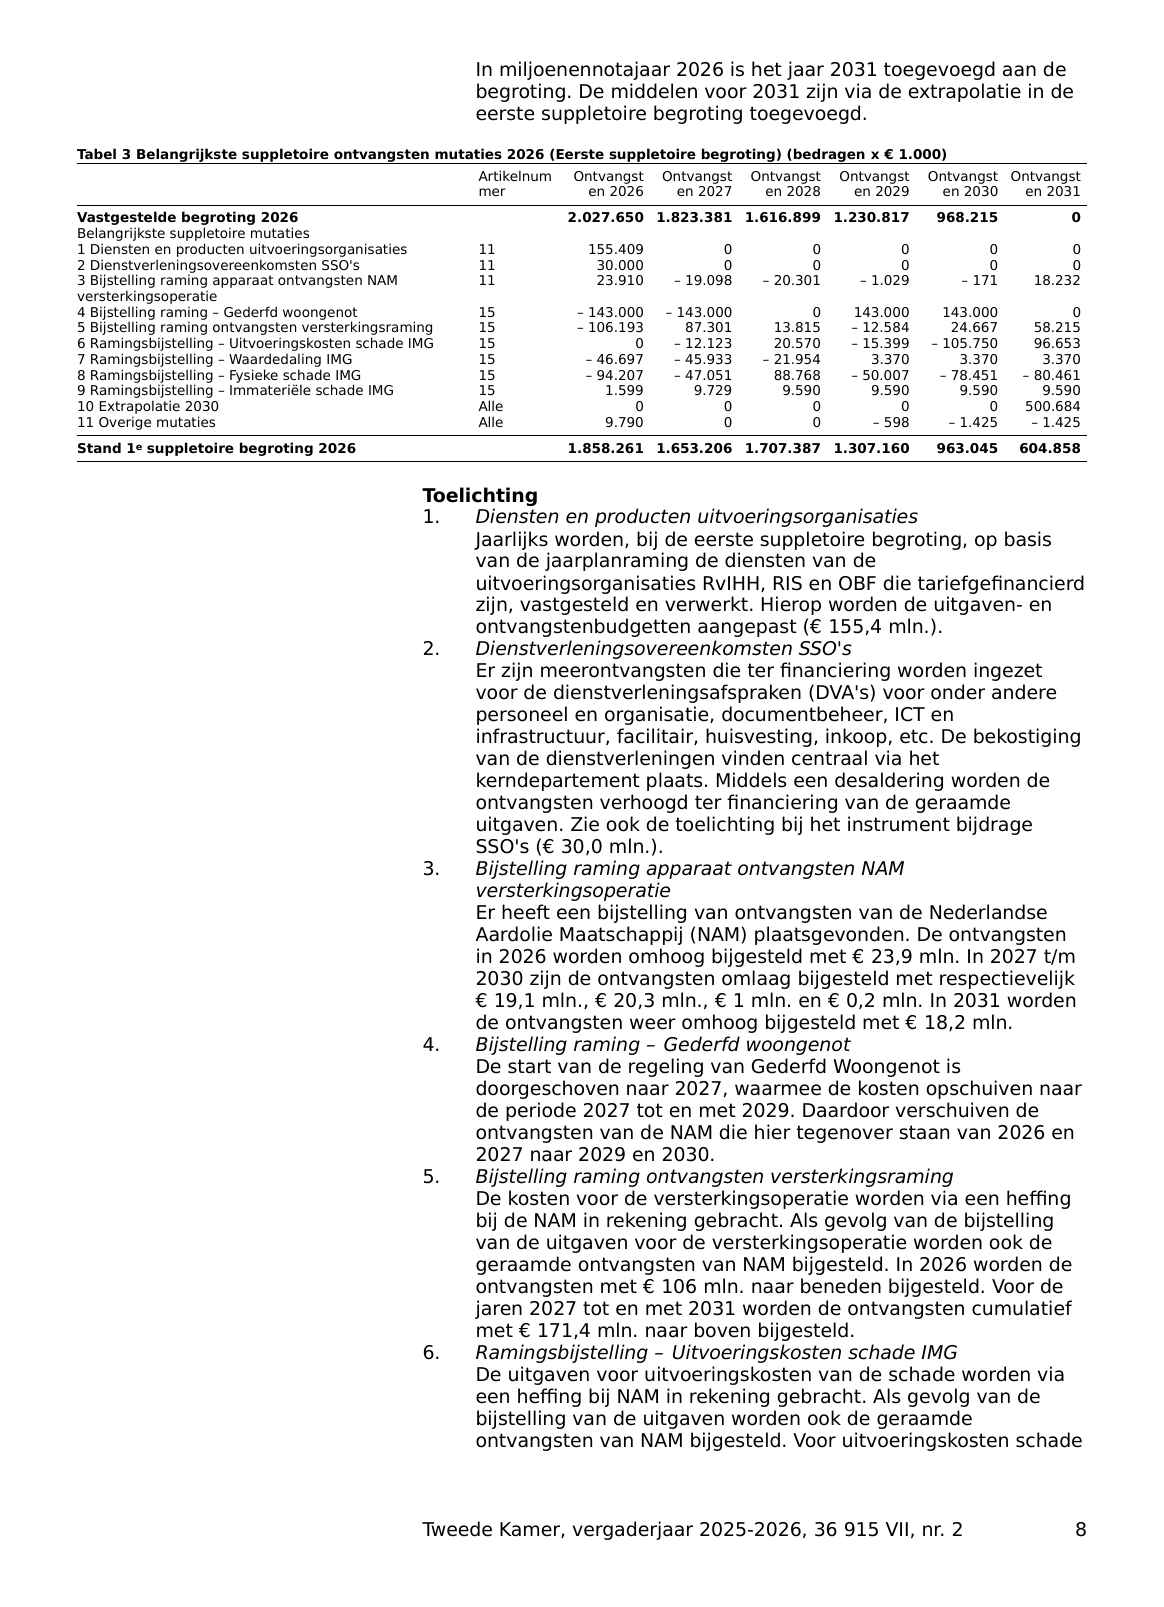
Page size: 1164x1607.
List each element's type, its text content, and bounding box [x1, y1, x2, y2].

text 4. Bijstelling raming – Gederfd woongenot [422, 1034, 1087, 1056]
table_header Tabel 3 Belangrijkste suppletoire ontvangsten mutaties 2026 (Eerste suppletoire begroting) (bedragen x € 1.000) [77, 147, 1087, 163]
table_cell – 80.461 [1004, 368, 1087, 383]
table_cell – 143.000 [650, 305, 738, 320]
table_cell 1.230.817 [827, 206, 915, 226]
table_cell 0 [827, 399, 915, 415]
table_cell 0 [738, 305, 827, 320]
table_cell Ontvangsten 2031 [1004, 164, 1087, 204]
table_cell 9 Ramingsbijstelling – Immateriële schade IMG [77, 383, 472, 399]
table_cell 5 Bijstelling raming ontvangsten versterkingsraming [77, 320, 472, 336]
table_cell 3.370 [915, 352, 1004, 367]
table_cell 1.858.261 [561, 436, 649, 461]
table_cell – 1.425 [915, 415, 1004, 435]
table_cell Alle [473, 399, 561, 415]
table_cell 0 [827, 242, 915, 257]
table_cell – 21.954 [738, 352, 827, 367]
table_cell 0 [738, 415, 827, 435]
table_cell Ontvangsten 2027 [650, 164, 738, 204]
table_cell Belangrijkste suppletoire mutaties [77, 226, 472, 242]
table_cell 11 [473, 258, 561, 273]
table_cell 0 [561, 399, 649, 415]
table_cell 2 Dienstverleningsovereenkomsten SSO's [77, 258, 472, 273]
table_cell 30.000 [561, 258, 649, 273]
table_cell 15 [473, 352, 561, 367]
text De kosten voor de versterkingsoperatie worden via een heffing bij de NAM in rekening gebracht. Als gevolg van de bijstelling van de uitgaven voor de versterkingsoperatie worden ook de geraamde ontvangsten van NAM bijgesteld. In 2026 worden de ontvangsten met € 106 mln. naar beneden bijgesteld. Voor de jaren 2027 tot en met 2031 worden de ontvangsten cumulatief met € 171,4 mln. naar boven bijgesteld. [475, 1188, 1087, 1342]
table_cell 15 [473, 383, 561, 399]
table_cell 968.215 [915, 206, 1004, 226]
table_cell 11 Overige mutaties [77, 415, 472, 435]
table_cell – 1.425 [1004, 415, 1087, 435]
table_cell – 12.123 [650, 336, 738, 352]
table_cell 1 Diensten en producten uitvoeringsorganisaties [77, 242, 472, 257]
table_cell – 50.007 [827, 368, 915, 383]
text Er heeft een bijstelling van ontvangsten van de Nederlandse Aardolie Maatschappij (NAM) plaatsgevonden. De ontvangsten in 2026 worden omhoog bijgesteld met € 23,9 mln. In 2027 t/m 2030 zijn de ontvangsten omlaag bijgesteld met respectievelijk € 19,1 mln., € 20,3 mln., € 1 mln. en € 0,2 mln. In 2031 worden de ontvangsten weer omhoog bijgesteld met € 18,2 mln. [475, 902, 1087, 1034]
table_cell 0 [915, 258, 1004, 273]
table_cell 0 [915, 399, 1004, 415]
table_cell Ontvangsten 2030 [915, 164, 1004, 204]
table_cell [738, 226, 827, 242]
table_cell – 106.193 [561, 320, 649, 336]
text 2. Dienstverleningsovereenkomsten SSO's [422, 638, 1087, 660]
table_cell 4 Bijstelling raming – Gederfd woongenot [77, 305, 472, 320]
table_cell 2.027.650 [561, 206, 649, 226]
table_cell Ontvangsten 2026 [561, 164, 649, 204]
table_cell 10 Extrapolatie 2030 [77, 399, 472, 415]
table_cell 0 [738, 242, 827, 257]
table_cell 0 [650, 242, 738, 257]
table_cell 1.616.899 [738, 206, 827, 226]
table_cell 0 [915, 242, 1004, 257]
table_cell 87.301 [650, 320, 738, 336]
table_cell 96.653 [1004, 336, 1087, 352]
table_cell 3 Bijstelling raming apparaat ontvangsten NAM versterkingsoperatie [77, 273, 472, 304]
table_cell 0 [738, 258, 827, 273]
text Jaarlijks worden, bij de eerste suppletoire begroting, op basis van de jaarplanraming de diensten van de uitvoeringsorganisaties RvIHH, RIS en OBF die tariefgefinancierd zijn, vastgesteld en verwerkt. Hierop worden de uitgaven- en ontvangstenbudgetten aangepast (€ 155,4 mln.). [475, 528, 1087, 638]
table_cell 58.215 [1004, 320, 1087, 336]
table_cell 1.823.381 [650, 206, 738, 226]
table_cell – 19.098 [650, 273, 738, 304]
text 6. Ramingsbijstelling – Uitvoeringskosten schade IMG [422, 1342, 1087, 1364]
table_cell 23.910 [561, 273, 649, 304]
table_cell 9.790 [561, 415, 649, 435]
table_cell 9.590 [1004, 383, 1087, 399]
table_cell – 171 [915, 273, 1004, 304]
table_cell 143.000 [915, 305, 1004, 320]
table_cell 0 [650, 415, 738, 435]
table_cell 9.590 [738, 383, 827, 399]
table_cell 0 [650, 399, 738, 415]
table_cell 1.653.206 [650, 436, 738, 461]
table_cell 0 [1004, 258, 1087, 273]
table_cell – 143.000 [561, 305, 649, 320]
table_cell [561, 226, 649, 242]
table_cell 0 [650, 258, 738, 273]
table_cell – 105.750 [915, 336, 1004, 352]
table_cell 9.590 [827, 383, 915, 399]
table_cell [473, 436, 561, 461]
table_cell Ontvangsten 2028 [738, 164, 827, 204]
table_cell 6 Ramingsbijstelling – Uitvoeringskosten schade IMG [77, 336, 472, 352]
table_cell 3.370 [827, 352, 915, 367]
table_cell – 94.207 [561, 368, 649, 383]
table_cell 15 [473, 320, 561, 336]
table_cell – 598 [827, 415, 915, 435]
table_cell – 15.399 [827, 336, 915, 352]
table_cell [1004, 226, 1087, 242]
table_cell 0 [561, 336, 649, 352]
table_cell 15 [473, 336, 561, 352]
table_cell – 47.051 [650, 368, 738, 383]
table_cell 3.370 [1004, 352, 1087, 367]
subtitle Toelichting [422, 484, 1087, 506]
table_cell 500.684 [1004, 399, 1087, 415]
text In miljoenennotajaar 2026 is het jaar 2031 toegevoegd aan de begroting. De middelen voor 2031 zijn via de extrapolatie in de eerste suppletoire begroting toegevoegd. [475, 59, 1087, 125]
table_cell 0 [738, 399, 827, 415]
table_cell – 46.697 [561, 352, 649, 367]
text De uitgaven voor uitvoeringskosten van de schade worden via een heffing bij NAM in rekening gebracht. Als gevolg van de bijstelling van de uitgaven worden ook de geraamde ontvangsten van NAM bijgesteld. Voor uitvoeringskosten schade [475, 1364, 1087, 1452]
table_cell Alle [473, 415, 561, 435]
text 5. Bijstelling raming ontvangsten versterkingsraming [422, 1166, 1087, 1188]
table_cell – 45.933 [650, 352, 738, 367]
table_cell [650, 226, 738, 242]
text Er zijn meerontvangsten die ter financiering worden ingezet voor de dienstverleningsafspraken (DVA's) voor onder andere personeel en organisatie, documentbeheer, ICT en infrastructuur, facilitair, huisvesting, inkoop, etc. De bekostiging van de dienstverleningen vinden centraal via het kerndepartement plaats. Middels een desaldering worden de ontvangsten verhoogd ter financiering van de geraamde uitgaven. Zie ook de toelichting bij het instrument bijdrage SSO's (€ 30,0 mln.). [475, 660, 1087, 858]
table_cell 155.409 [561, 242, 649, 257]
table_cell 88.768 [738, 368, 827, 383]
text 3. Bijstelling raming apparaat ontvangsten NAM versterkingsoperatie [422, 858, 1087, 902]
table_cell 963.045 [915, 436, 1004, 461]
table_cell – 78.451 [915, 368, 1004, 383]
table_cell 11 [473, 242, 561, 257]
table_cell Ontvangsten 2029 [827, 164, 915, 204]
table_cell 9.590 [915, 383, 1004, 399]
table_cell 18.232 [1004, 273, 1087, 304]
table_cell 1.307.160 [827, 436, 915, 461]
table_cell 1.707.387 [738, 436, 827, 461]
table_cell [77, 164, 472, 204]
text De start van de regeling van Gederfd Woongenot is doorgeschoven naar 2027, waarmee de kosten opschuiven naar de periode 2027 tot en met 2029. Daardoor verschuiven de ontvangsten van de NAM die hier tegenover staan van 2026 en 2027 naar 2029 en 2030. [475, 1056, 1087, 1166]
table_cell – 12.584 [827, 320, 915, 336]
table_cell 8 Ramingsbijstelling – Fysieke schade IMG [77, 368, 472, 383]
text 1. Diensten en producten uitvoeringsorganisaties [422, 506, 1087, 528]
table_cell 0 [827, 258, 915, 273]
table_cell – 20.301 [738, 273, 827, 304]
table_cell 13.815 [738, 320, 827, 336]
table_cell 9.729 [650, 383, 738, 399]
table_cell [827, 226, 915, 242]
table_cell Stand 1e suppletoire begroting 2026 [77, 436, 472, 461]
table_cell [473, 206, 561, 226]
table_cell Artikelnummer [473, 164, 561, 204]
table_cell 0 [1004, 206, 1087, 226]
table_cell – 1.029 [827, 273, 915, 304]
table_cell 15 [473, 305, 561, 320]
table_cell 11 [473, 273, 561, 304]
table_cell 604.858 [1004, 436, 1087, 461]
table_cell Vastgestelde begroting 2026 [77, 206, 472, 226]
table_cell 7 Ramingsbijstelling – Waardedaling IMG [77, 352, 472, 367]
table_cell 0 [1004, 242, 1087, 257]
table_cell 143.000 [827, 305, 915, 320]
table_cell 24.667 [915, 320, 1004, 336]
table_cell 1.599 [561, 383, 649, 399]
table_cell 15 [473, 368, 561, 383]
table_cell [473, 226, 561, 242]
table_cell [915, 226, 1004, 242]
table_cell 0 [1004, 305, 1087, 320]
table_cell 20.570 [738, 336, 827, 352]
